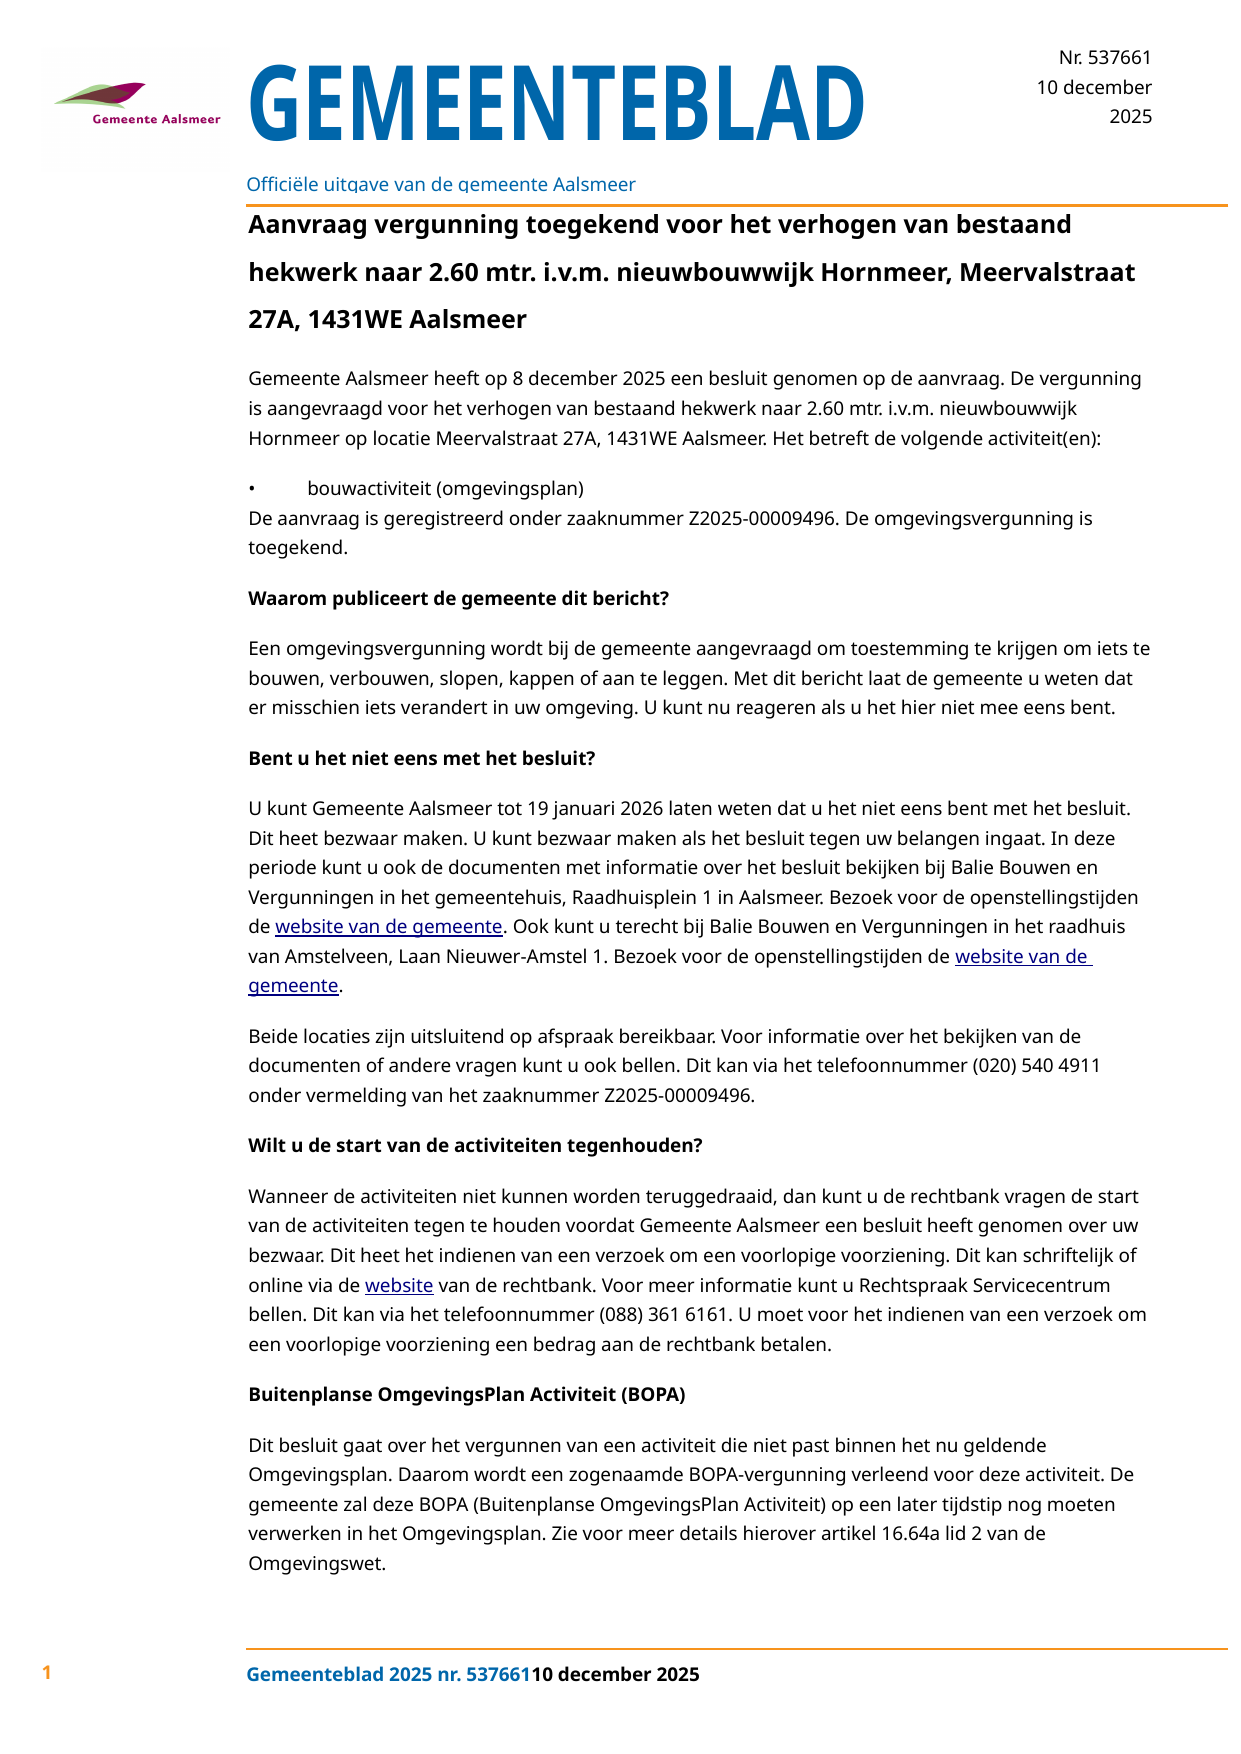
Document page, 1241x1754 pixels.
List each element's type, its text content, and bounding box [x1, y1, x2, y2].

text Wanneer de activiteiten niet kunnen worden teruggedraaid, dan kunt u de rechtbank vragen de start van de activiteiten tegen te houden voordat Gemeente Aalsmeer een besluit heeft genomen over uw bezwaar. Dit heet het indienen van een verzoek om een voorlopige voorziening. Dit kan schriftelijk of online via de website van de rechtbank. Voor meer informatie kunt u Rechtspraak Servicecentrum bellen. Dit kan via het telefoonnummer (088) 361 6161. U moet voor het indienen van een verzoek om een voorlopige voorziening een bedrag aan de rechtbank betalen. [248, 1183, 1152, 1357]
text Bent u het niet eens met het besluit? [248, 745, 1152, 770]
text Aanvraag vergunning toegekend voor het verhogen van bestaand hekwerk naar 2.60 mtr. i.v.m. nieuwbouwwijk Hornmeer, Meervalstraat 27A, 1431WE Aalsmeer [248, 207, 1152, 336]
text Wilt u de start van de activiteiten tegenhouden? [248, 1133, 1152, 1158]
text Buitenplanse OmgevingsPlan Activiteit (BOPA) [248, 1381, 1152, 1407]
text U kunt Gemeente Aalsmeer tot 19 januari 2026 laten weten dat u het niet eens bent met het besluit. Dit heet bezwaar maken. U kunt bezwaar maken als het besluit tegen uw belangen ingaat. In deze periode kunt u ook de documenten met informatie over het besluit bekijken bij Balie Bouwen en Vergunningen in het gemeentehuis, Raadhuisplein 1 in Aalsmeer. Bezoek voor de openstellingstijden de website van de gemeente. Ook kunt u terecht bij Balie Bouwen en Vergunningen in het raadhuis van Amstelveen, Laan Nieuwer-Amstel 1. Bezoek voor de openstellingstijden de website van de gemeente. [248, 795, 1152, 998]
text Dit besluit gaat over het vergunnen van een activiteit die niet past binnen het nu geldende Omgevingsplan. Daarom wordt een zogenaamde BOPA-vergunning verleend voor deze activiteit. De gemeente zal deze BOPA (Buitenplanse OmgevingsPlan Activiteit) op een later tijdstip nog moeten verwerken in het Omgevingsplan. Zie voor meer details hierover artikel 16.64a lid 2 van de Omgevingswet. [248, 1432, 1152, 1576]
text Waarom publiceert de gemeente dit bericht? [248, 585, 1152, 610]
text De aanvraag is geregistreerd onder zaaknummer Z2025-00009496. De omgevingsvergunning is toegekend. [248, 505, 1152, 560]
picture [41, 47, 231, 172]
text Beide locaties zijn uitsluitend op afspraak bereikbaar. Voor informatie over het bekijken van de documenten of andere vragen kunt u ook bellen. Dit kan via het telefoonnummer (020) 540 4911 onder vermelding van het zaaknummer Z2025-00009496. [248, 1023, 1152, 1108]
text Een omgevingsvergunning wordt bij de gemeente aangevraagd om toestemming te krijgen om iets te bouwen, verbouwen, slopen, kappen of aan te leggen. Met dit bericht laat de gemeente u weten dat er misschien iets verandert in uw omgeving. U kunt nu reageren als u het hier niet mee eens bent. [248, 635, 1152, 720]
text Gemeente Aalsmeer heeft op 8 december 2025 een besluit genomen op de aanvraag. De vergunning is aangevraagd voor het verhogen van bestaand hekwerk naar 2.60 mtr. i.v.m. nieuwbouwwijk Hornmeer op locatie Meervalstraat 27A, 1431WE Aalsmeer. Het betreft de volgende activiteit(en): [248, 366, 1152, 450]
list bouwactiviteit (omgevingsplan) [248, 475, 1152, 501]
